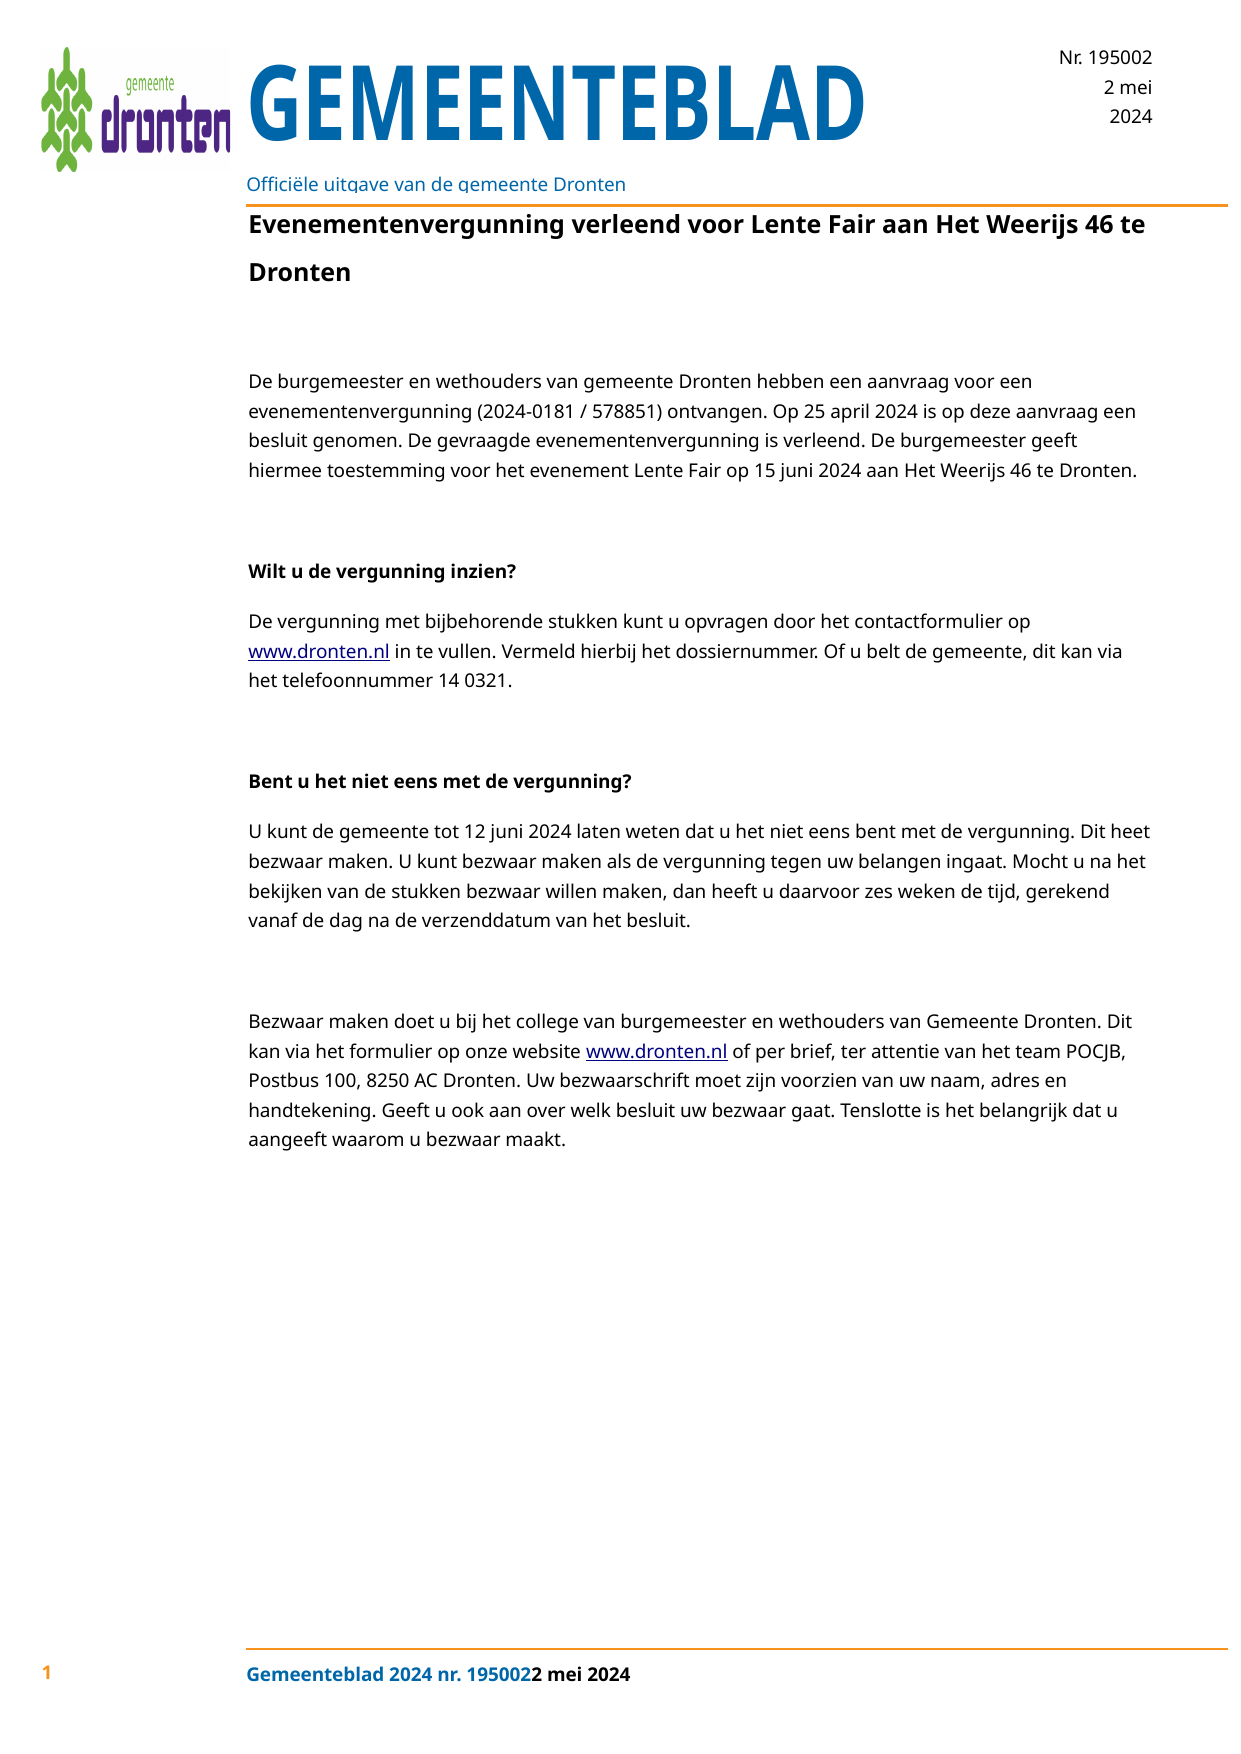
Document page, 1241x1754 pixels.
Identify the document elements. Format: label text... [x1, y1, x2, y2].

text Evenementenvergunning verleend voor Lente Fair aan Het Weerijs 46 te Dronten [248, 207, 1152, 288]
picture [41, 47, 231, 172]
text U kunt de gemeente tot 12 juni 2024 laten weten dat u het niet eens bent met de vergunning. Dit heet bezwaar maken. U kunt bezwaar maken als de vergunning tegen uw belangen ingaat. Mocht u na het bekijken van de stukken bezwaar willen maken, dan heeft u daarvoor zes weken de tijd, gerekend vanaf de dag na de verzenddatum van het besluit. [248, 819, 1152, 933]
text De vergunning met bijbehorende stukken kunt u opvragen door het contactformulier op www.dronten.nl in te vullen. Vermeld hierbij het dossiernummer. Of u belt de gemeente, dit kan via het telefoonnummer 14 0321. [248, 608, 1152, 693]
text Wilt u de vergunning inzien? [248, 558, 1152, 584]
text Bezwaar maken doet u bij het college van burgemeester en wethouders van Gemeente Dronten. Dit kan via het formulier op onze website www.dronten.nl of per brief, ter attentie van het team POCJB, Postbus 100, 8250 AC Dronten. Uw bezwaarschrift moet zijn voorzien van uw naam, adres en handtekening. Geeft u ook aan over welk besluit uw bezwaar gaat. Tenslotte is het belangrijk dat u aangeeft waarom u bezwaar maakt. [248, 1008, 1152, 1152]
text De burgemeester en wethouders van gemeente Dronten hebben een aanvraag voor een evenementenvergunning (2024-0181 / 578851) ontvangen. Op 25 april 2024 is op deze aanvraag een besluit genomen. De gevraagde evenementenvergunning is verleend. De burgemeester geeft hiermee toestemming voor het evenement Lente Fair op 15 juni 2024 aan Het Weerijs 46 te Dronten. [248, 368, 1152, 483]
text Bent u het niet eens met de vergunning? [248, 768, 1152, 794]
